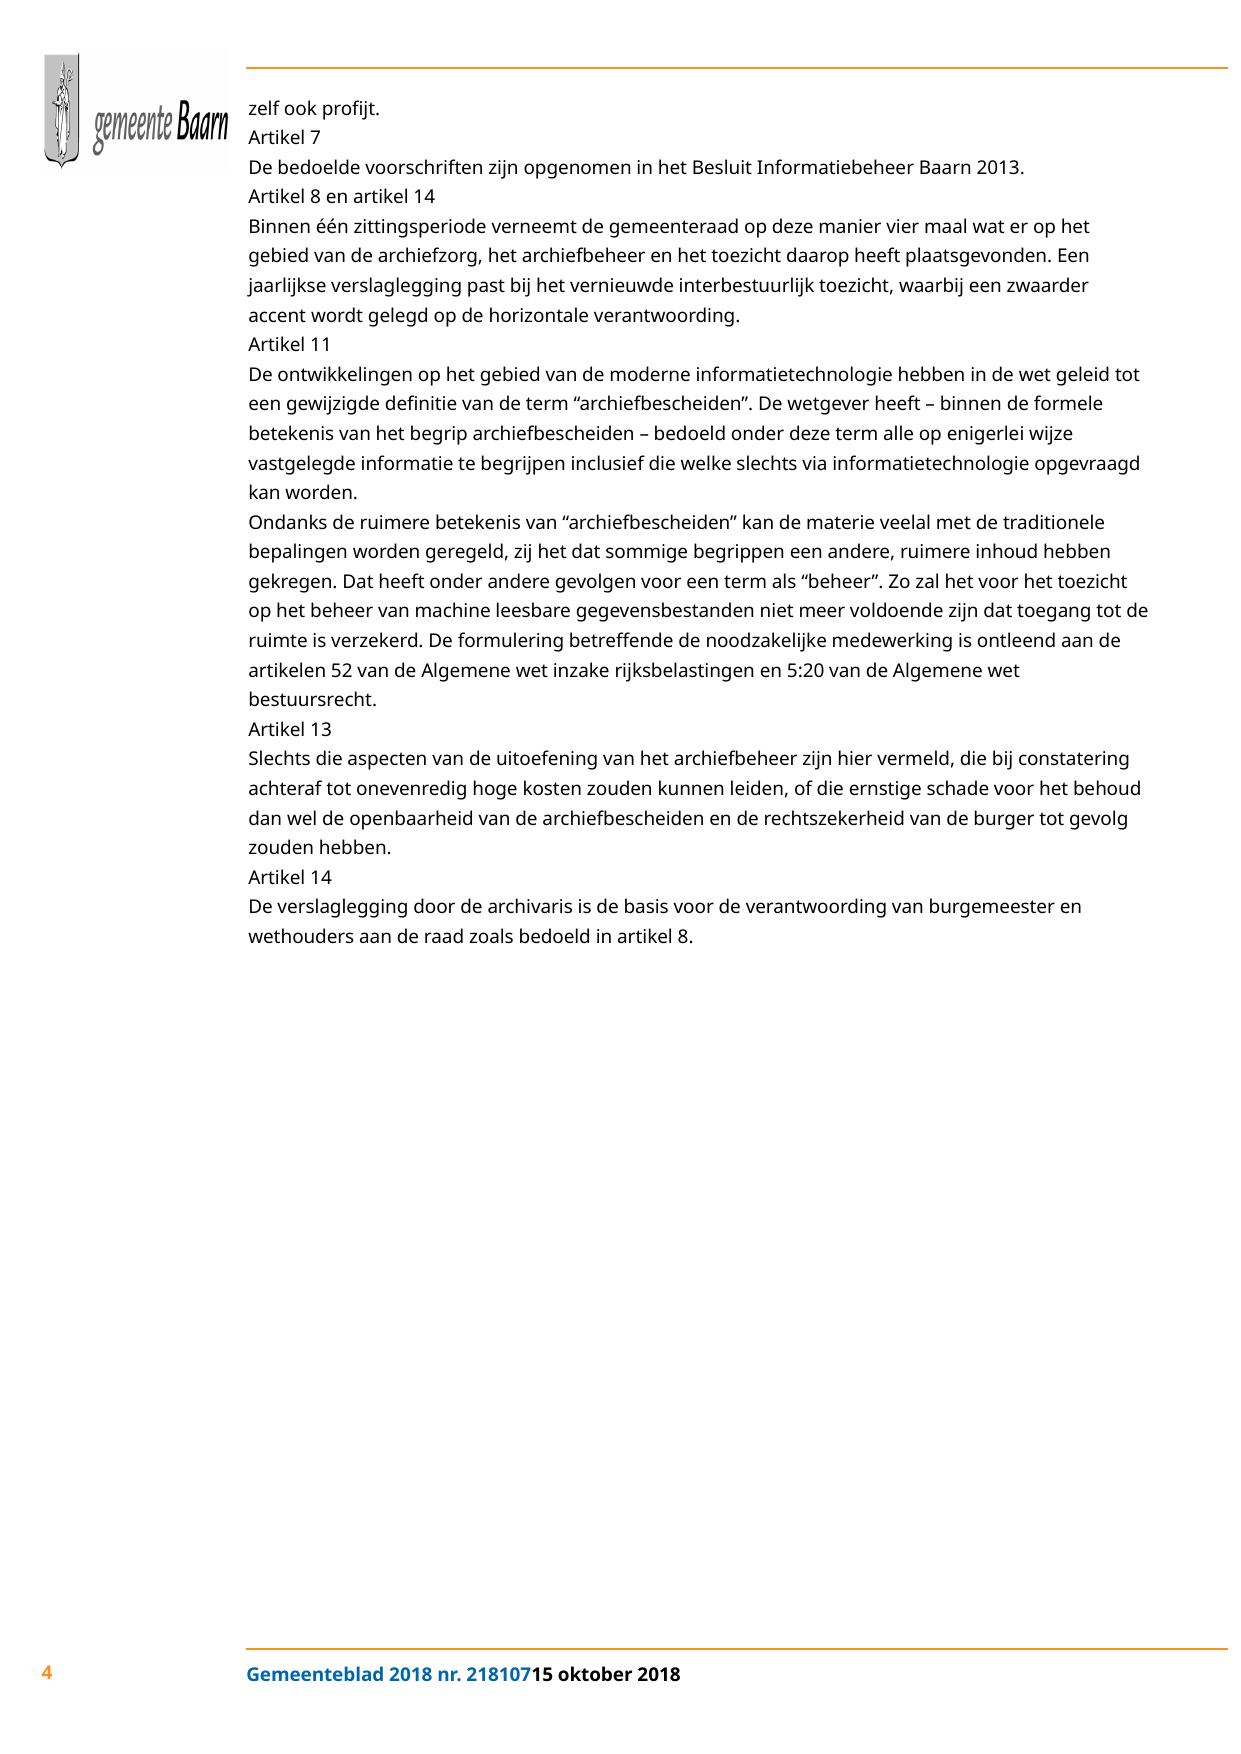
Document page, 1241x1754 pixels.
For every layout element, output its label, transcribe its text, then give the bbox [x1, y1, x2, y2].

text De bedoelde voorschriften zijn opgenomen in het Besluit Informatiebeheer Baarn 2013. [248, 154, 1152, 180]
text Artikel 8 en artikel 14 [248, 183, 1152, 209]
text Artikel 14 [248, 864, 1152, 890]
text Slechts die aspecten van de uitoefening van het archiefbeheer zijn hier vermeld, die bij constatering achteraf tot onevenredig hoge kosten zouden kunnen leiden, of die ernstige schade voor het behoud dan wel de openbaarheid van de archiefbescheiden en de rechtszekerheid van de burger tot gevolg zouden hebben. [248, 746, 1152, 860]
text Artikel 11 [248, 331, 1152, 357]
text Artikel 13 [248, 716, 1152, 742]
text Binnen één zittingsperiode verneemt de gemeenteraad op deze manier vier maal wat er op het gebied van de archiefzorg, het archiefbeheer en het toezicht daarop heeft plaatsgevonden. Een jaarlijkse verslaglegging past bij het vernieuwde interbestuurlijk toezicht, waarbij een zwaarder accent wordt gelegd op de horizontale verantwoording. [248, 213, 1152, 328]
text Artikel 7 [248, 124, 1152, 150]
text zelf ook profijt. [248, 95, 1152, 121]
picture [41, 47, 231, 172]
text De verslaglegging door de archivaris is de basis voor de verantwoording van burgemeester en wethouders aan de raad zoals bedoeld in artikel 8. [248, 893, 1152, 949]
text Ondanks de ruimere betekenis van “archiefbescheiden” kan de materie veelal met de traditionele bepalingen worden geregeld, zij het dat sommige begrippen een andere, ruimere inhoud hebben gekregen. Dat heeft onder andere gevolgen voor een term als “beheer”. Zo zal het voor het toezicht op het beheer van machine leesbare gegevensbestanden niet meer voldoende zijn dat toegang tot de ruimte is verzekerd. De formulering betreffende de noodzakelijke medewerking is ontleend aan de artikelen 52 van de Algemene wet inzake rijksbelastingen en 5:20 van de Algemene wet bestuursrecht. [248, 509, 1152, 712]
text De ontwikkelingen op het gebied van de moderne informatietechnologie hebben in de wet geleid tot een gewijzigde definitie van de term “archiefbescheiden”. De wetgever heeft – binnen de formele betekenis van het begrip archiefbescheiden – bedoeld onder deze term alle op enigerlei wijze vastgelegde informatie te begrijpen inclusief die welke slechts via informatietechnologie opgevraagd kan worden. [248, 361, 1152, 505]
